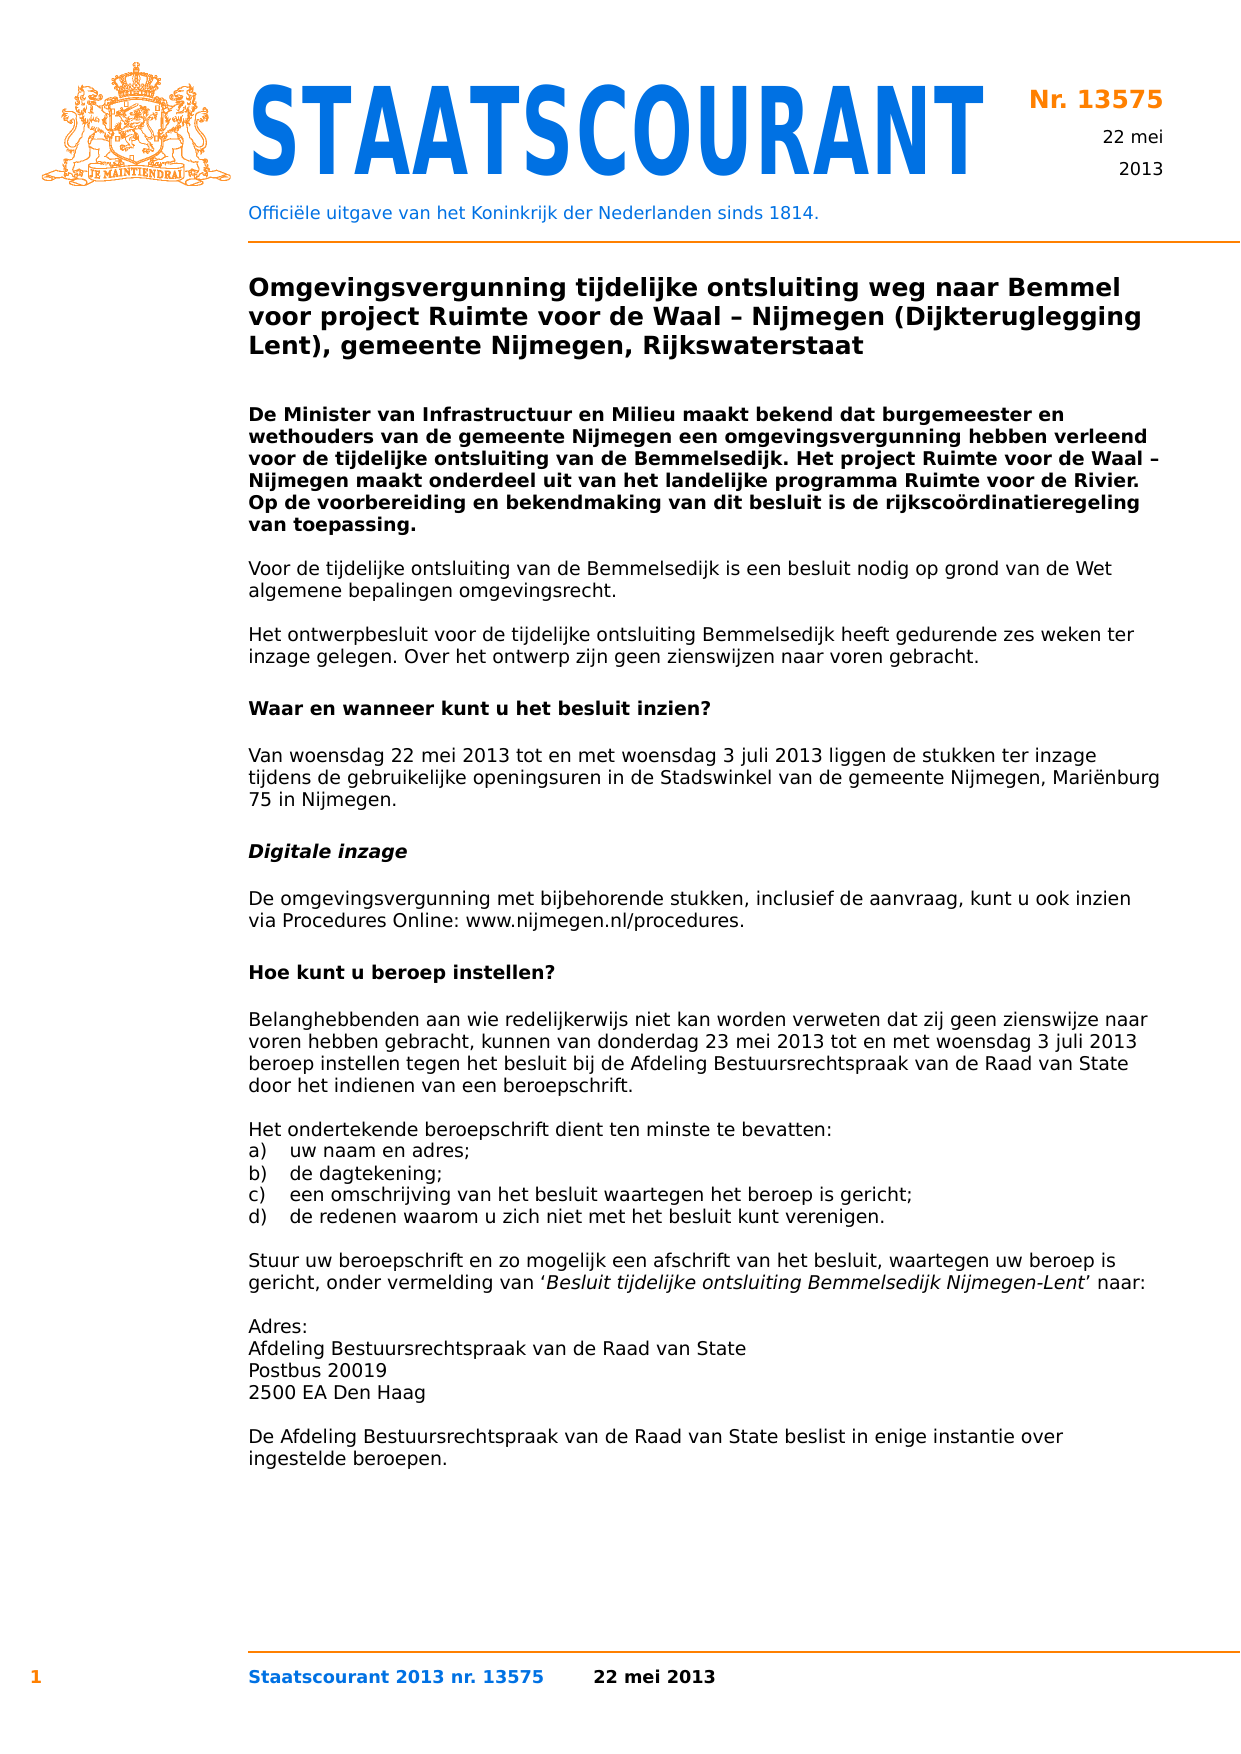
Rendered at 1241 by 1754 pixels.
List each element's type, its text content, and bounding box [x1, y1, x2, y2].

text b) de dagtekening; [248, 1162, 1163, 1184]
text Adres: [248, 1316, 1163, 1338]
text Belanghebbenden aan wie redelijkerwijs niet kan worden verweten dat zij geen zienswijze naar voren hebben gebracht, kunnen van donderdag 23 mei 2013 tot en met woensdag 3 juli 2013 beroep instellen tegen het besluit bij de Afdeling Bestuursrechtspraak van de Raad van State door het indienen van een beroepschrift. [248, 1009, 1163, 1097]
text Van woensdag 22 mei 2013 tot en met woensdag 3 juli 2013 liggen de stukken ter inzage tijdens de gebruikelijke openingsuren in de Stadswinkel van de gemeente Nijmegen, Mariënburg 75 in Nijmegen. [248, 745, 1163, 811]
text De omgevingsvergunning met bijbehorende stukken, inclusief de aanvraag, kunt u ook inzien via Procedures Online: www.nijmegen.nl/procedures. [248, 888, 1163, 932]
text d) de redenen waarom u zich niet met het besluit kunt verenigen. [248, 1206, 1163, 1228]
table_cell 2013 [998, 153, 1240, 203]
text Voor de tijdelijke ontsluiting van de Bemmelsedijk is een besluit nodig op grond van de Wet algemene bepalingen omgevingsrecht. [248, 558, 1163, 602]
table_header [25, 62, 248, 241]
table_cell Officiële uitgave van het Koninkrijk der Nederlanden sinds 1814. [248, 203, 1240, 241]
text c) een omschrijving van het besluit waartegen het beroep is gericht; [248, 1184, 1163, 1206]
table_header STAATSCOURANT [248, 62, 998, 203]
text Stuur uw beroepschrift en zo mogelijk een afschrift van het besluit, waartegen uw beroep is gericht, onder vermelding van ‘Besluit tijdelijke ontsluiting Bemmelsedijk Nijmegen-Lent’ naar: [248, 1250, 1163, 1294]
text 2500 EA Den Haag [248, 1382, 1163, 1404]
subtitle Digitale inzage [248, 841, 1163, 863]
picture [41, 62, 231, 186]
table_cell 22 mei [998, 121, 1240, 153]
text De Afdeling Bestuursrechtspraak van de Raad van State beslist in enige instantie over ingestelde beroepen. [248, 1426, 1163, 1470]
text Afdeling Bestuursrechtspraak van de Raad van State [248, 1338, 1163, 1360]
text Postbus 20019 [248, 1360, 1163, 1382]
table_header Nr. 13575 [998, 62, 1240, 121]
subtitle Hoe kunt u beroep instellen? [248, 962, 1163, 984]
subtitle Waar en wanneer kunt u het besluit inzien? [248, 698, 1163, 720]
text a) uw naam en adres; [248, 1140, 1163, 1162]
text De Minister van Infrastructuur en Milieu maakt bekend dat burgemeester en wethouders van de gemeente Nijmegen een omgevingsvergunning hebben verleend voor de tijdelijke ontsluiting van de Bemmelsedijk. Het project Ruimte voor de Waal – Nijmegen maakt onderdeel uit van het landelijke programma Ruimte voor de Rivier. Op de voorbereiding en bekendmaking van dit besluit is de rijkscoördinatieregeling van toepassing. [248, 404, 1163, 536]
text Het ondertekende beroepschrift dient ten minste te bevatten: [248, 1118, 1163, 1140]
text Het ontwerpbesluit voor de tijdelijke ontsluiting Bemmelsedijk heeft gedurende zes weken ter inzage gelegen. Over het ontwerp zijn geen zienswijzen naar voren gebracht. [248, 624, 1163, 668]
subtitle Omgevingsvergunning tijdelijke ontsluiting weg naar Bemmel voor project Ruimte voor de Waal – Nijmegen (Dijkteruglegging Lent), gemeente Nijmegen, Rijkswaterstaat [248, 273, 1163, 361]
